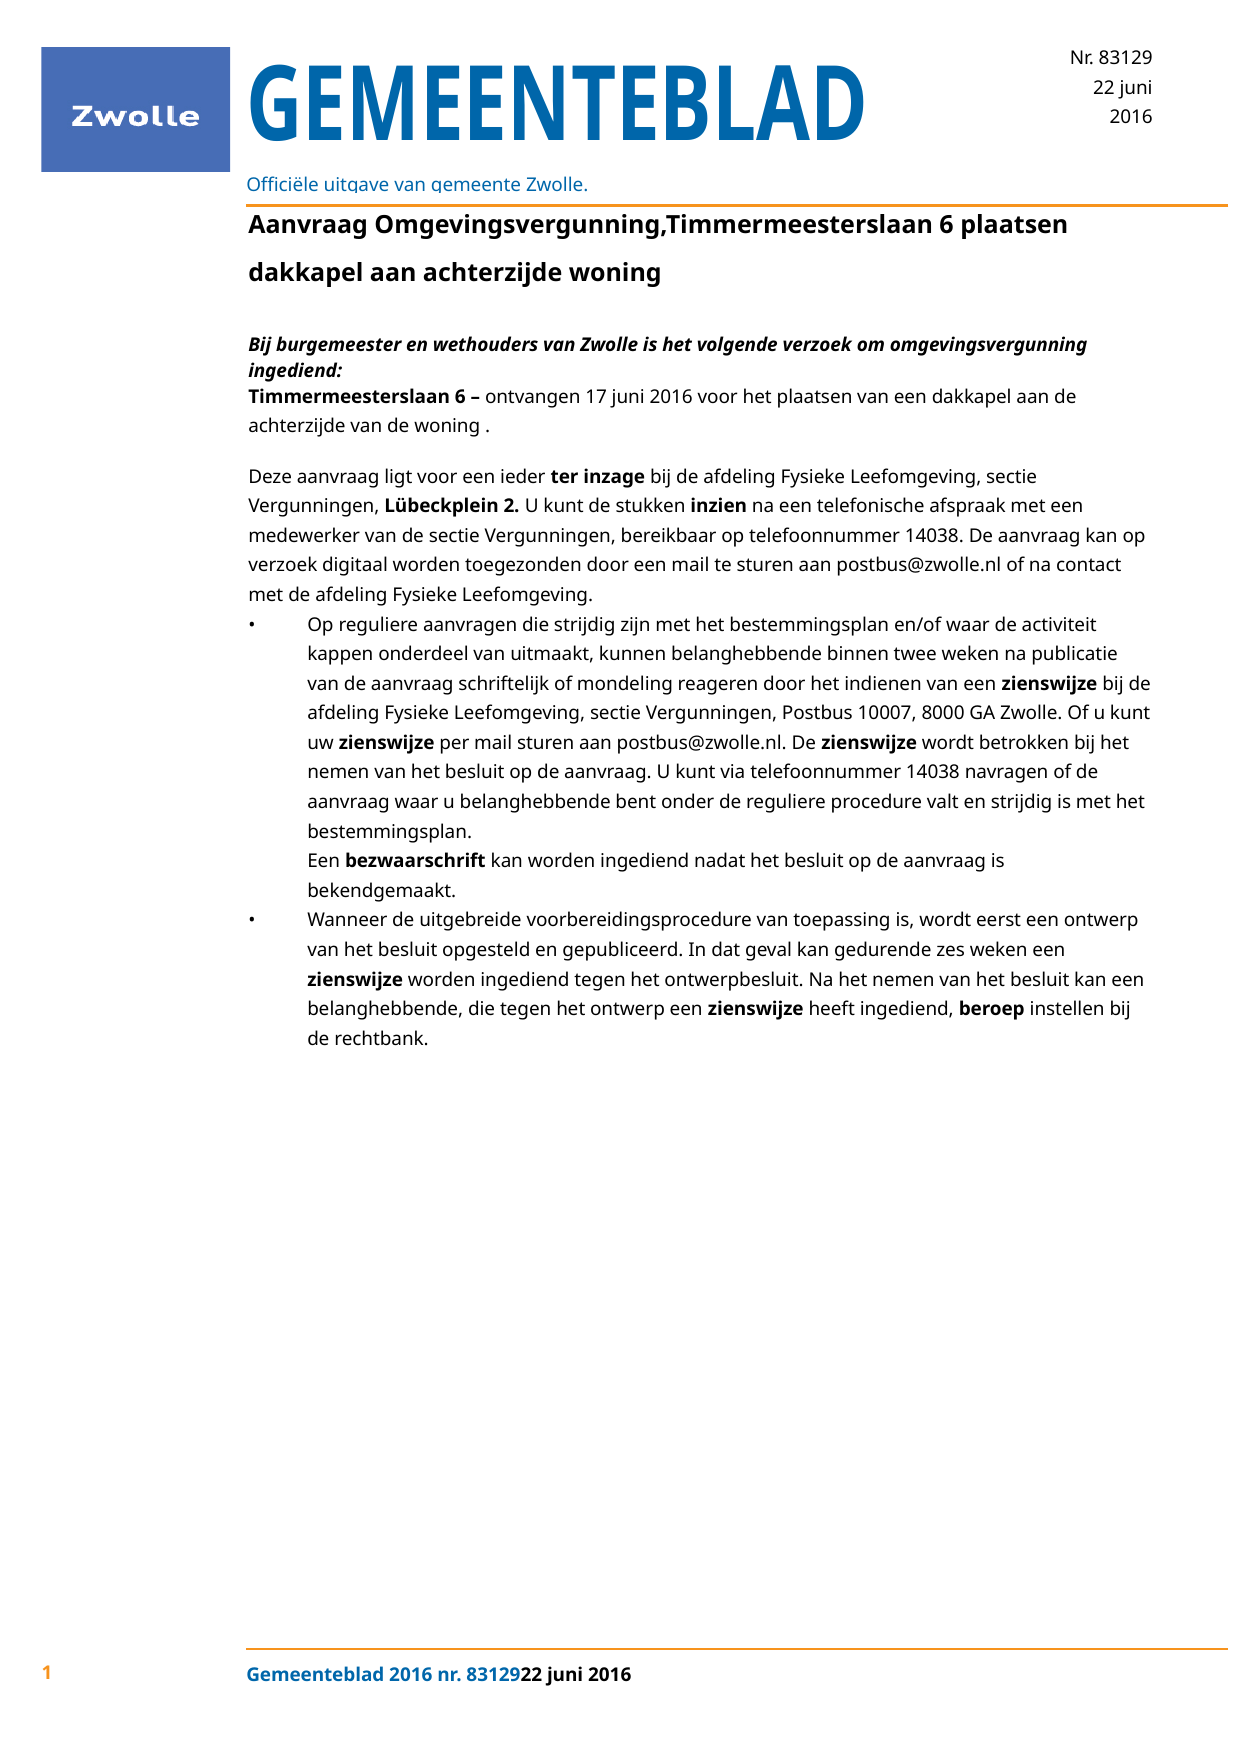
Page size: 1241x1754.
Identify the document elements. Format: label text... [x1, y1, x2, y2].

list Wanneer de uitgebreide voorbereidingsprocedure van toepassing is, wordt eerst een ontwerp van het besluit opgesteld en gepubliceerd. In dat geval kan gedurende zes weken een zienswijze worden ingediend tegen het ontwerpbesluit. Na het nemen van het besluit kan een belanghebbende, die tegen het ontwerp een zienswijze heeft ingediend, beroep instellen bij de rechtbank. [248, 907, 1152, 1051]
text Bij burgemeester en wethouders van Zwolle is het volgende verzoek om omgevingsvergunning ingediend: [248, 331, 1152, 383]
list Een bezwaarschrift kan worden ingediend nadat het besluit op de aanvraag is bekendgemaakt. [248, 847, 1152, 903]
text Timmermeesterslaan 6 – ontvangen 17 juni 2016 voor het plaatsen van een dakkapel aan de achterzijde van de woning . [248, 383, 1152, 438]
picture [41, 47, 231, 172]
list Op reguliere aanvragen die strijdig zijn met het bestemmingsplan en/of waar de activiteit kappen onderdeel van uitmaakt, kunnen belanghebbende binnen twee weken na publicatie van de aanvraag schriftelijk of mondeling reageren door het indienen van een zienswijze bij de afdeling Fysieke Leefomgeving, sectie Vergunningen, Postbus 10007, 8000 GA Zwolle. Of u kunt uw zienswijze per mail sturen aan postbus@zwolle.nl. De zienswijze wordt betrokken bij het nemen van het besluit op de aanvraag. U kunt via telefoonnummer 14038 navragen of de aanvraag waar u belanghebbende bent onder de reguliere procedure valt en strijdig is met het bestemmingsplan. [248, 611, 1152, 844]
text Deze aanvraag ligt voor een ieder ter inzage bij de afdeling Fysieke Leefomgeving, sectie Vergunningen, Lübeckplein 2. U kunt de stukken inzien na een telefonische afspraak met een medewerker van de sectie Vergunningen, bereikbaar op telefoonnummer 14038. De aanvraag kan op verzoek digitaal worden toegezonden door een mail te sturen aan postbus@zwolle.nl of na contact met de afdeling Fysieke Leefomgeving. [248, 463, 1152, 607]
text Aanvraag Omgevingsvergunning,Timmermeesterslaan 6 plaatsen dakkapel aan achterzijde woning [248, 207, 1152, 288]
